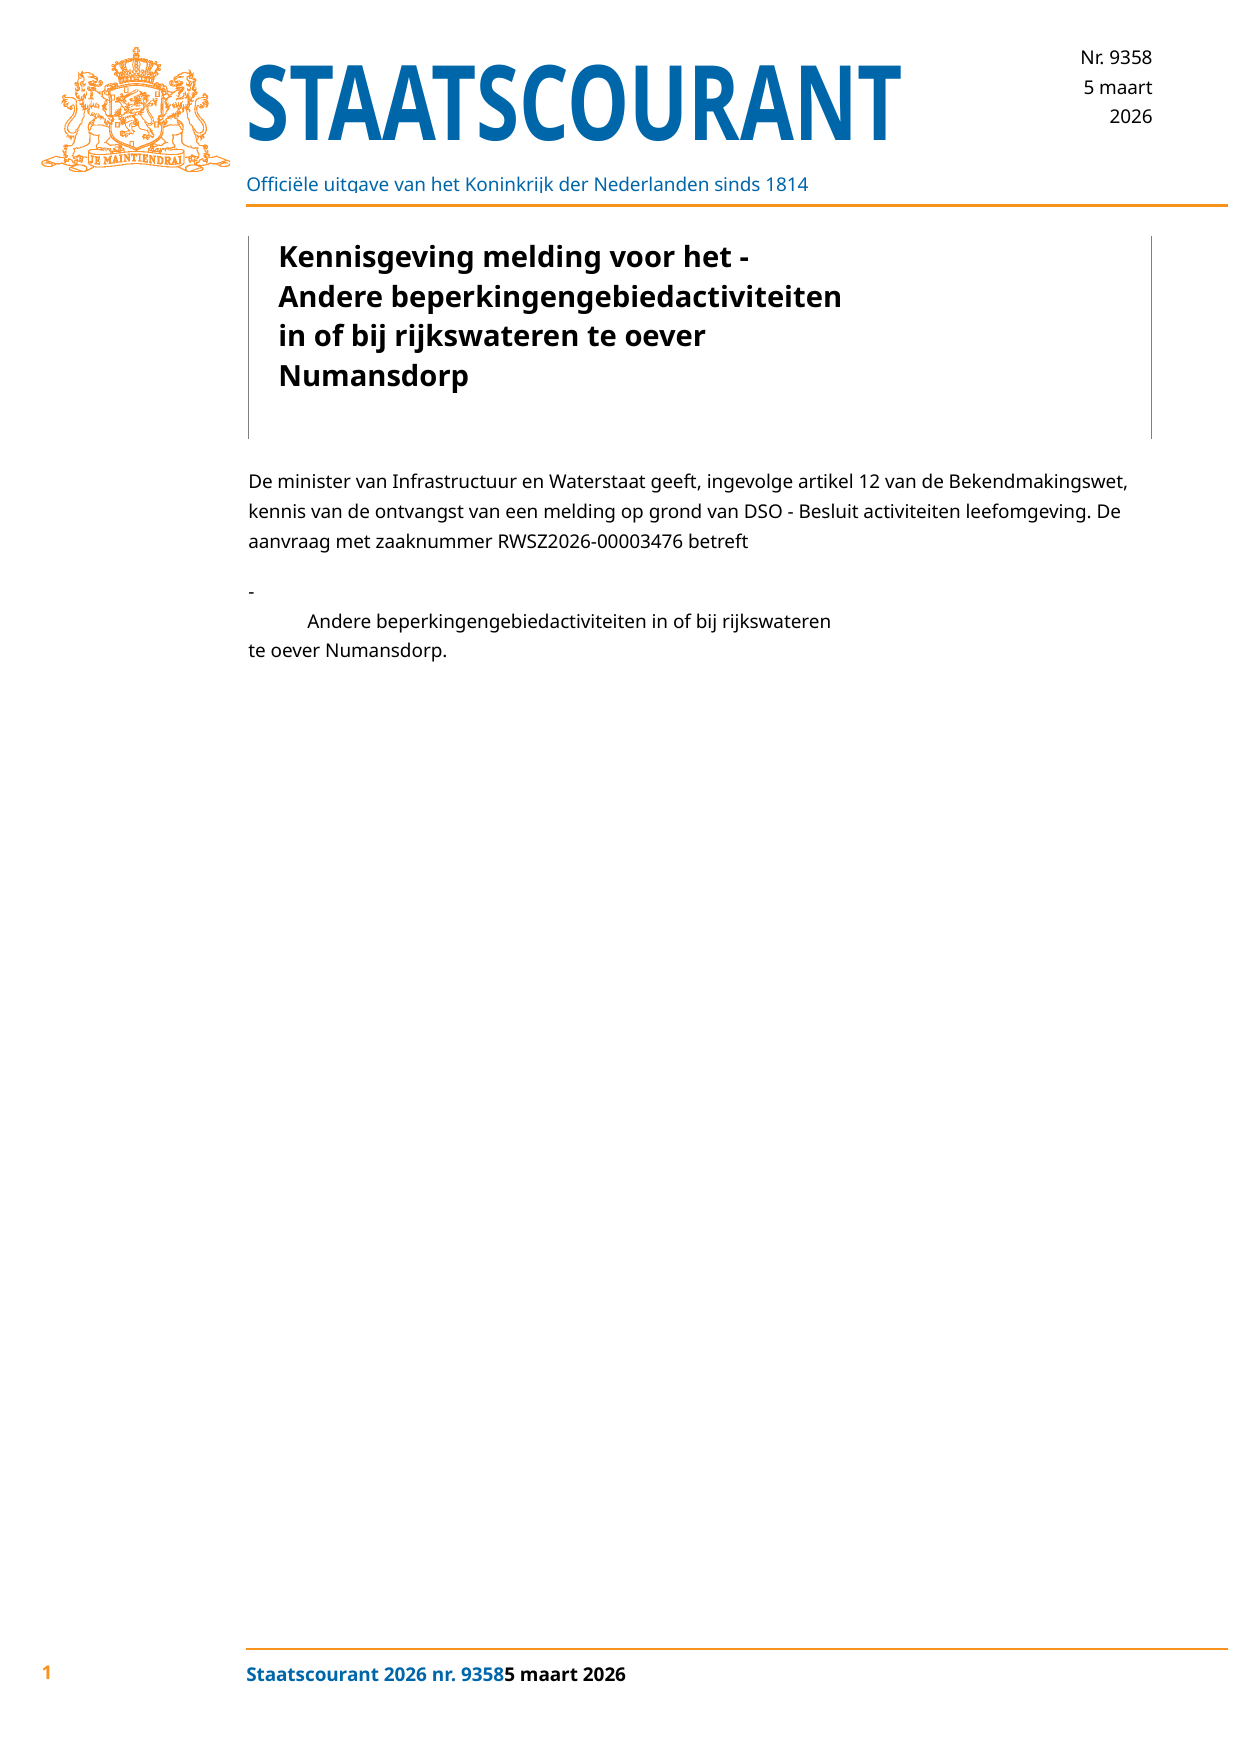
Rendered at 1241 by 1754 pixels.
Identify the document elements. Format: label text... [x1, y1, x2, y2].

table_header [1090, 236, 1151, 413]
text te oever Numansdorp. [248, 637, 1152, 663]
text De minister van Infrastructuur en Waterstaat geeft, ingevolge artikel 12 van de Bekendmakingswet, kennis van de ontvangst van een melding op grond van DSO - Besluit activiteiten leefomgeving. De aanvraag met zaaknummer RWSZ2026-00003476 betreft [248, 469, 1152, 553]
picture [912, 236, 1090, 414]
picture [41, 47, 231, 172]
table_header [850, 414, 1151, 439]
table_header Kennisgeving melding voor het -Andere beperkingengebiedactiviteiten in of bij rijkswateren te oever Numansdorp [249, 236, 850, 439]
table_header [850, 236, 912, 413]
list Andere beperkingengebiedactiviteiten in of bij rijkswateren [248, 608, 1152, 633]
